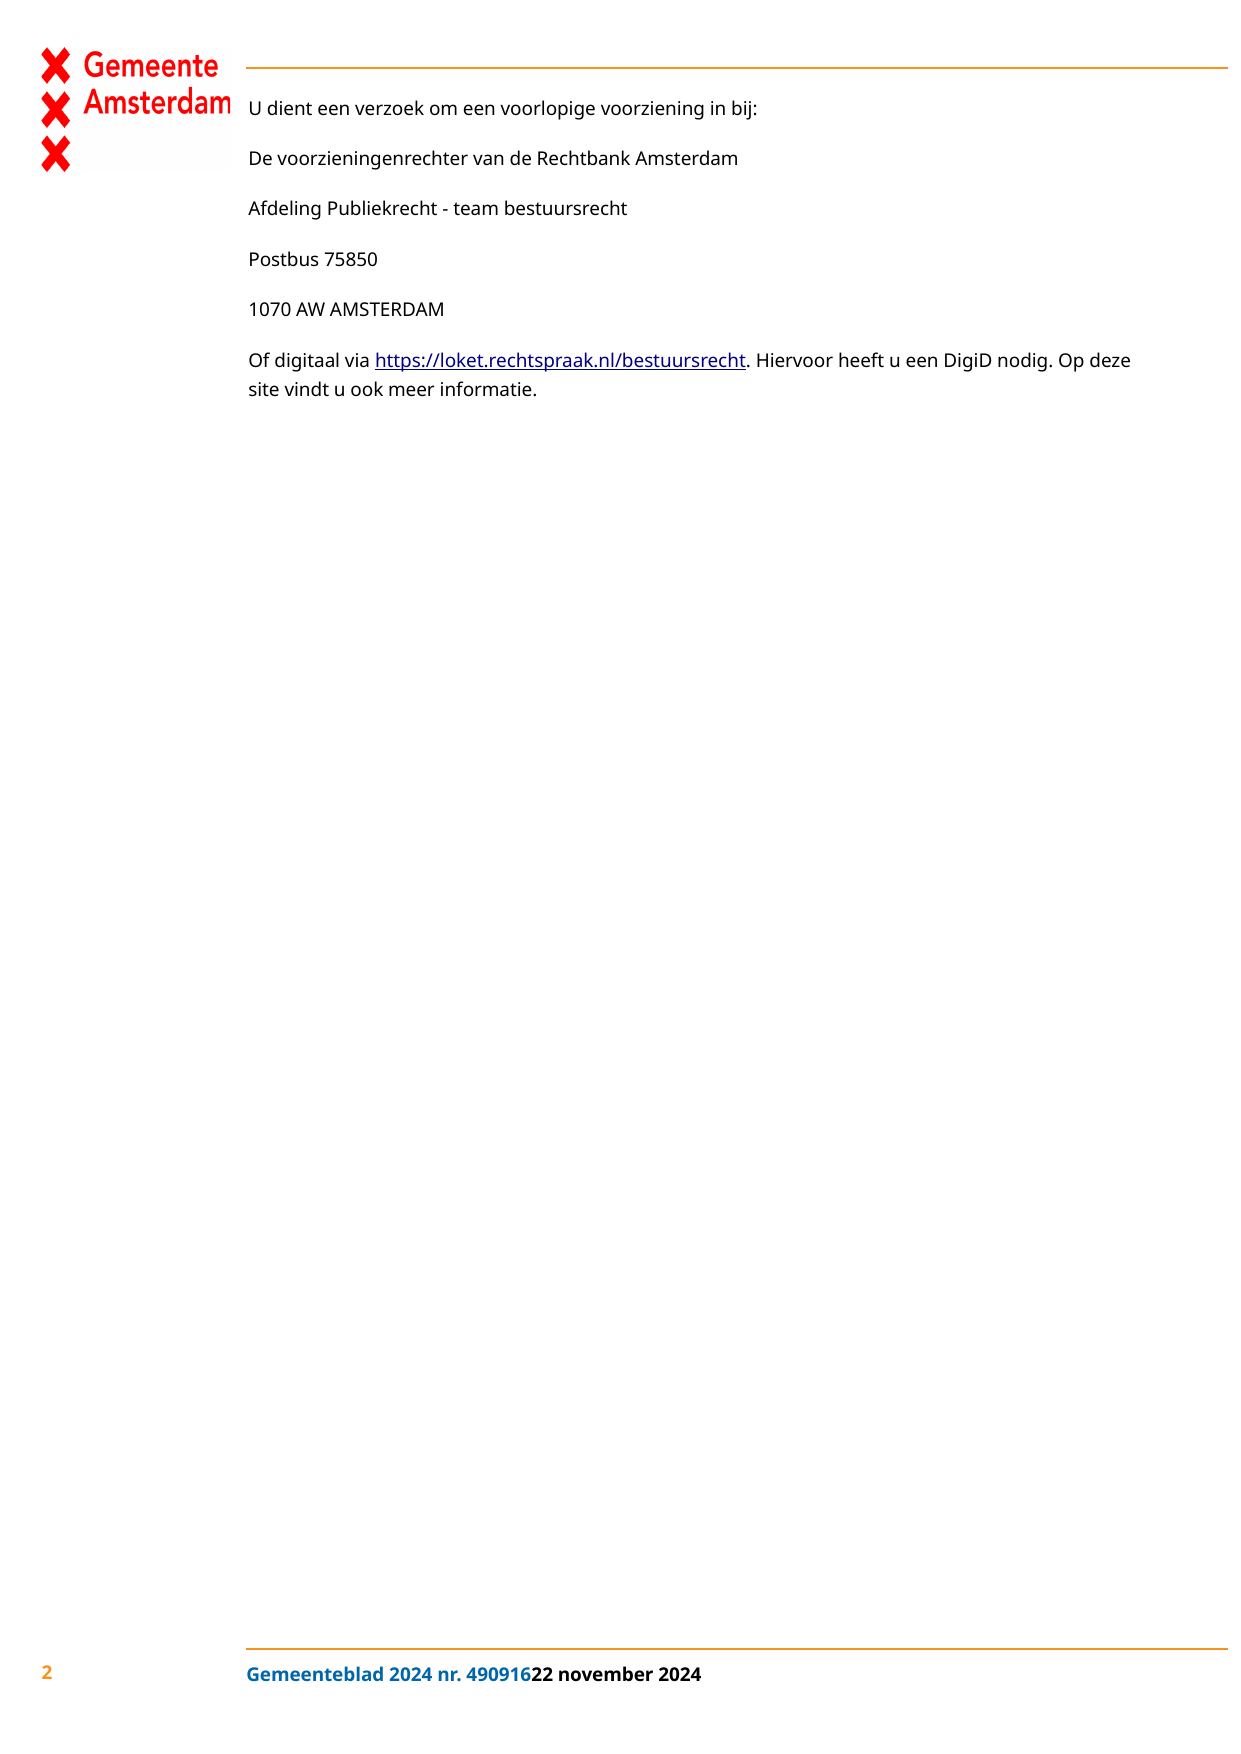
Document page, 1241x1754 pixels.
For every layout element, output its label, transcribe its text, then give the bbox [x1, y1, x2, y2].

text U dient een verzoek om een voorlopige voorziening in bij: [248, 95, 1152, 121]
text De voorzieningenrechter van de Rechtbank Amsterdam [248, 145, 1152, 171]
text 1070 AW AMSTERDAM [248, 296, 1152, 322]
picture [41, 47, 231, 172]
text Afdeling Publiekrecht - team bestuursrecht [248, 196, 1152, 221]
text Postbus 75850 [248, 246, 1152, 272]
text Of digitaal via https://loket.rechtspraak.nl/bestuursrecht. Hiervoor heeft u een DigiD nodig. Op deze site vindt u ook meer informatie. [248, 347, 1152, 402]
